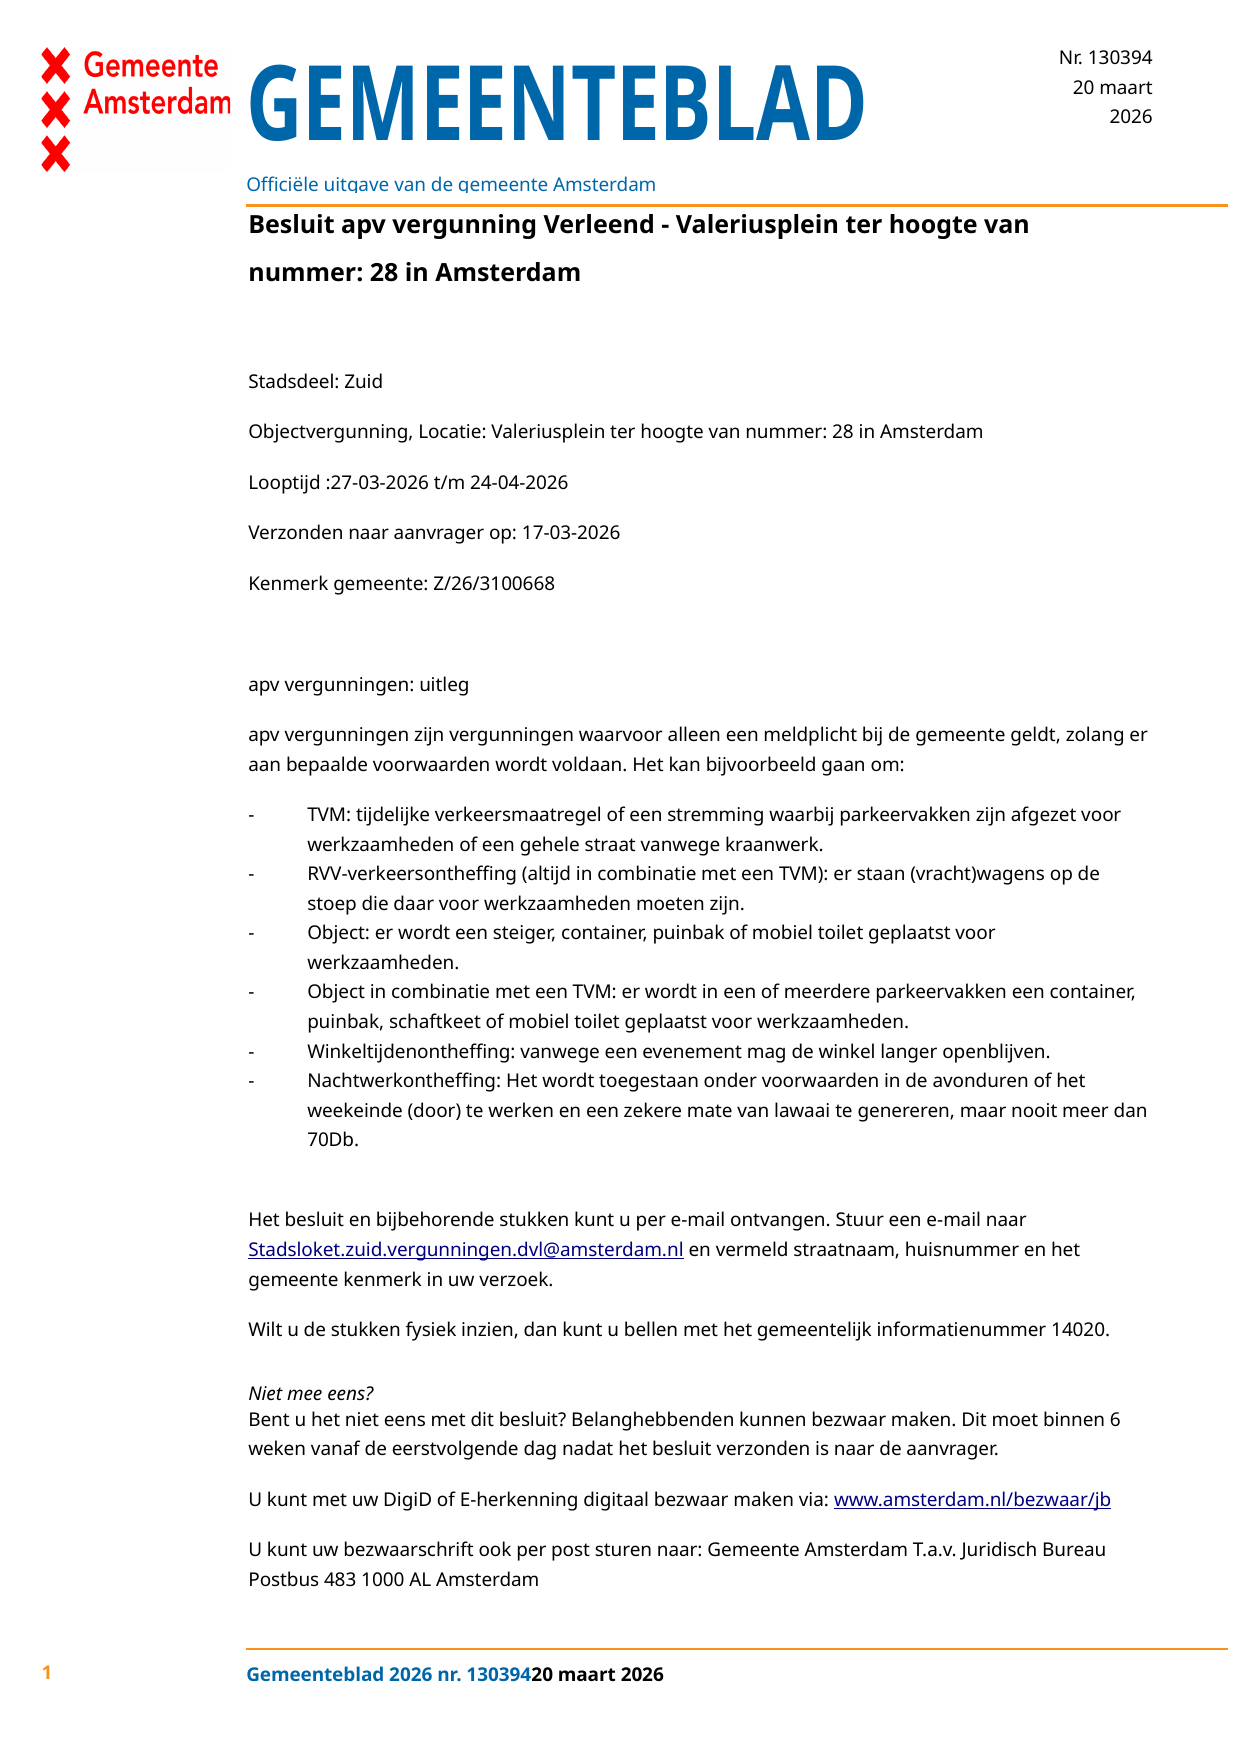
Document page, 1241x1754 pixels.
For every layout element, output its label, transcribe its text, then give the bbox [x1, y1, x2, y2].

list Winkeltijdenontheffing: vanwege een evenement mag de winkel langer openblijven. [248, 1038, 1152, 1064]
list Object in combinatie met een TVM: er wordt in een of meerdere parkeervakken een container, puinbak, schaftkeet of mobiel toilet geplaatst voor werkzaamheden. [248, 979, 1152, 1034]
list Nachtwerkontheffing: Het wordt toegestaan onder voorwaarden in de avonduren of het weekeinde (door) te werken en een zekere mate van lawaai te genereren, maar nooit meer dan 70Db. [248, 1067, 1152, 1152]
text apv vergunningen zijn vergunningen waarvoor alleen een meldplicht bij de gemeente geldt, zolang er aan bepaalde voorwaarden wordt voldaan. Het kan bijvoorbeeld gaan om: [248, 721, 1152, 777]
text apv vergunningen: uitleg [248, 671, 1152, 697]
picture [41, 47, 231, 172]
text Objectvergunning, Locatie: Valeriusplein ter hoogte van nummer: 28 in Amsterdam [248, 419, 1152, 444]
text U kunt met uw DigiD of E-herkenning digitaal bezwaar maken via: www.amsterdam.nl/bezwaar/jb [248, 1486, 1152, 1512]
text Kenmerk gemeente: Z/26/3100668 [248, 570, 1152, 596]
list Object: er wordt een steiger, container, puinbak of mobiel toilet geplaatst voor werkzaamheden. [248, 919, 1152, 975]
list RVV-verkeersontheffing (altijd in combinatie met een TVM): er staan (vracht)wagens op de stoep die daar voor werkzaamheden moeten zijn. [248, 860, 1152, 916]
text Het besluit en bijbehorende stukken kunt u per e-mail ontvangen. Stuur een e-mail naar Stadsloket.zuid.vergunningen.dvl@amsterdam.nl en vermeld straatnaam, huisnummer en het gemeente kenmerk in uw verzoek. [248, 1207, 1152, 1292]
text Bent u het niet eens met dit besluit? Belanghebbenden kunnen bezwaar maken. Dit moet binnen 6 weken vanaf de eerstvolgende dag nadat het besluit verzonden is naar de aanvrager. [248, 1406, 1152, 1461]
text Niet mee eens? [248, 1380, 1152, 1406]
text Stadsdeel: Zuid [248, 368, 1152, 394]
text Verzonden naar aanvrager op: 17-03-2026 [248, 519, 1152, 545]
text Looptijd :27-03-2026 t/m 24-04-2026 [248, 469, 1152, 495]
text Wilt u de stukken fysiek inzien, dan kunt u bellen met het gemeentelijk informatienummer 14020. [248, 1316, 1152, 1342]
text Besluit apv vergunning Verleend - Valeriusplein ter hoogte van nummer: 28 in Amsterdam [248, 207, 1152, 288]
text U kunt uw bezwaarschrift ook per post sturen naar: Gemeente Amsterdam T.a.v. Juridisch Bureau Postbus 483 1000 AL Amsterdam [248, 1536, 1152, 1592]
list TVM: tijdelijke verkeersmaatregel of een stremming waarbij parkeervakken zijn afgezet voor werkzaamheden of een gehele straat vanwege kraanwerk. [248, 801, 1152, 857]
